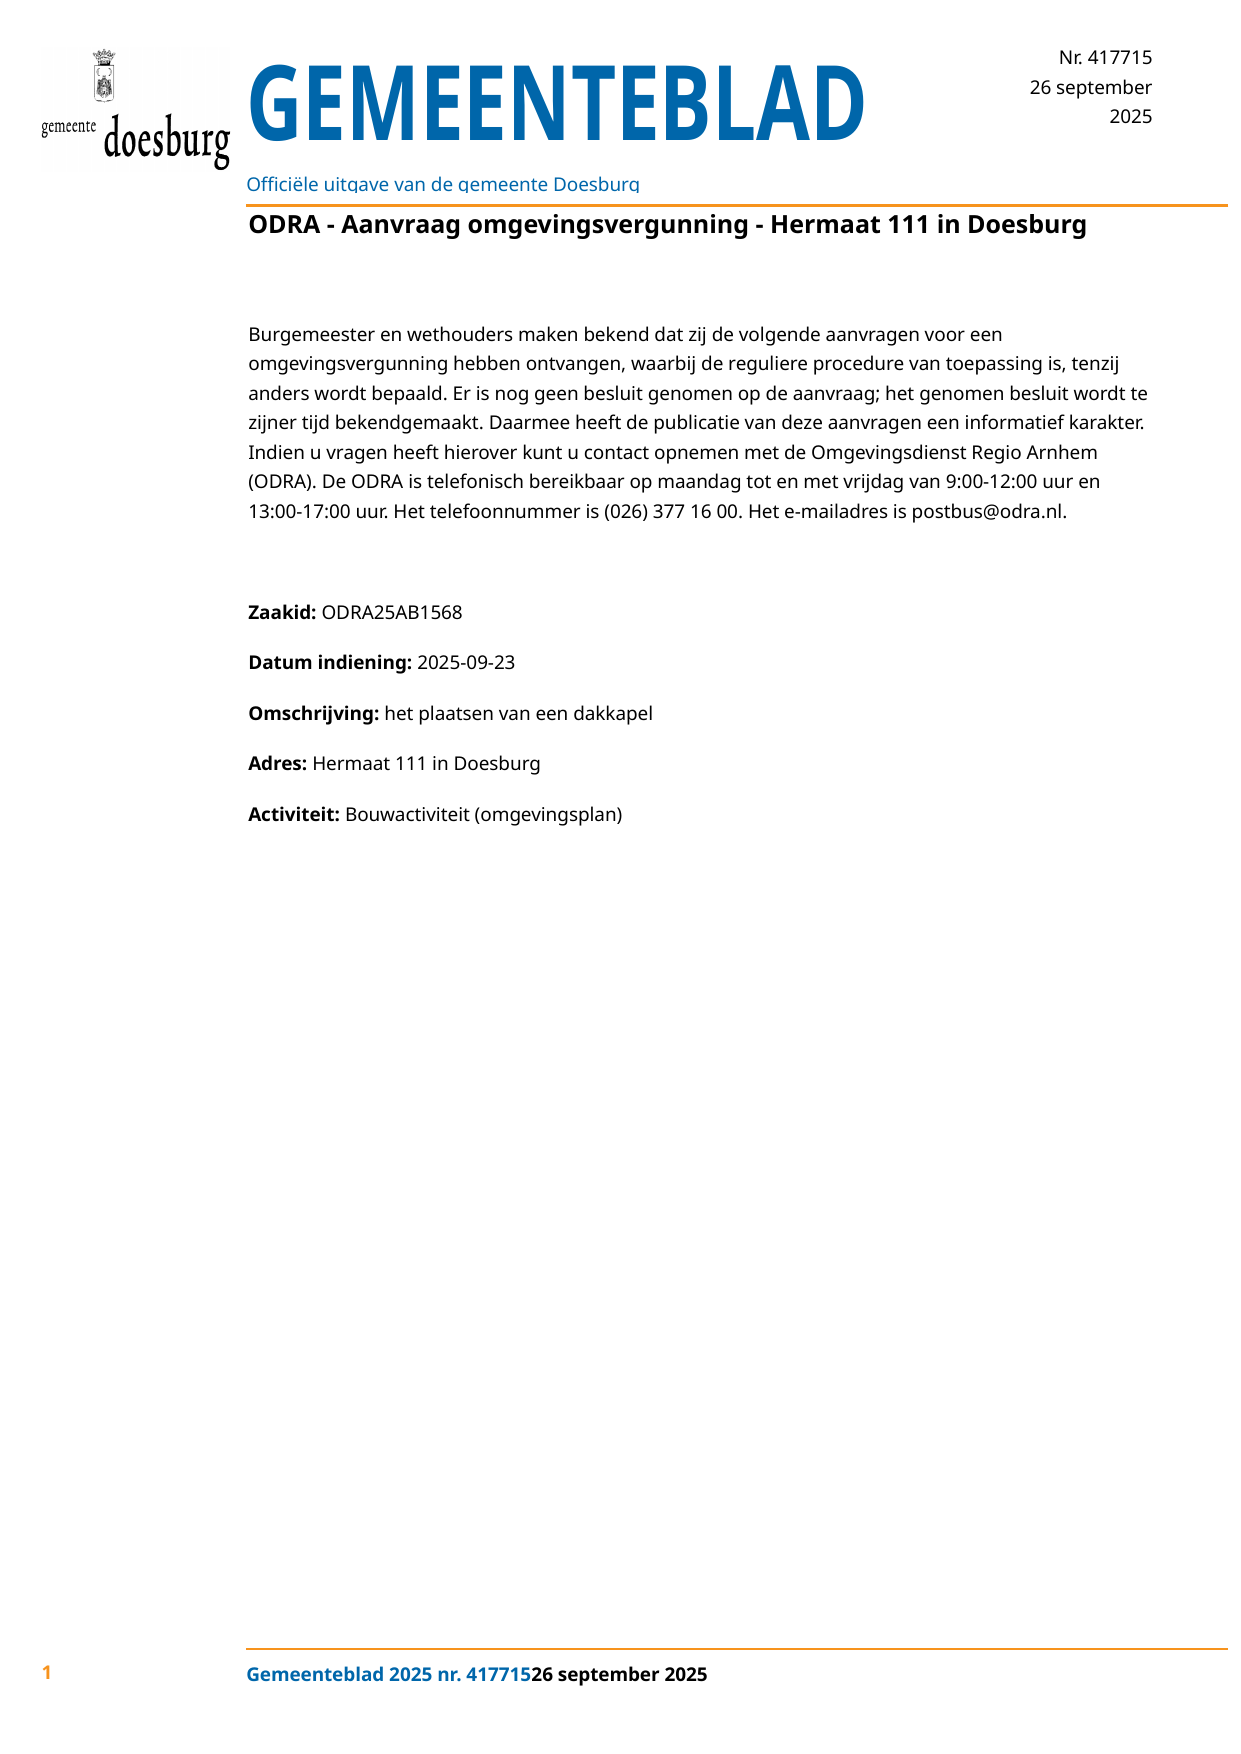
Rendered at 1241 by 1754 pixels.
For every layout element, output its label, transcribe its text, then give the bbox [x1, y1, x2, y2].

text ODRA - Aanvraag omgevingsvergunning - Hermaat 111 in Doesburg [248, 207, 1152, 241]
text Activiteit: Bouwactiviteit (omgevingsplan) [248, 801, 1152, 826]
picture [41, 47, 231, 172]
text Zaakid: ODRA25AB1568 [248, 599, 1152, 625]
text Omschrijving: het plaatsen van een dakkapel [248, 700, 1152, 726]
text Burgemeester en wethouders maken bekend dat zij de volgende aanvragen voor een omgevingsvergunning hebben ontvangen, waarbij de reguliere procedure van toepassing is, tenzij anders wordt bepaald. Er is nog geen besluit genomen op de aanvraag; het genomen besluit wordt te zijner tijd bekendgemaakt. Daarmee heeft de publicatie van deze aanvragen een informatief karakter. Indien u vragen heeft hierover kunt u contact opnemen met de Omgevingsdienst Regio Arnhem (ODRA). De ODRA is telefonisch bereikbaar op maandag tot en met vrijdag van 9:00-12:00 uur en 13:00-17:00 uur. Het telefoonnummer is (026) 377 16 00. Het e-mailadres is postbus@odra.nl. [248, 321, 1152, 524]
text Datum indiening: 2025-09-23 [248, 649, 1152, 675]
text Adres: Hermaat 111 in Doesburg [248, 750, 1152, 776]
